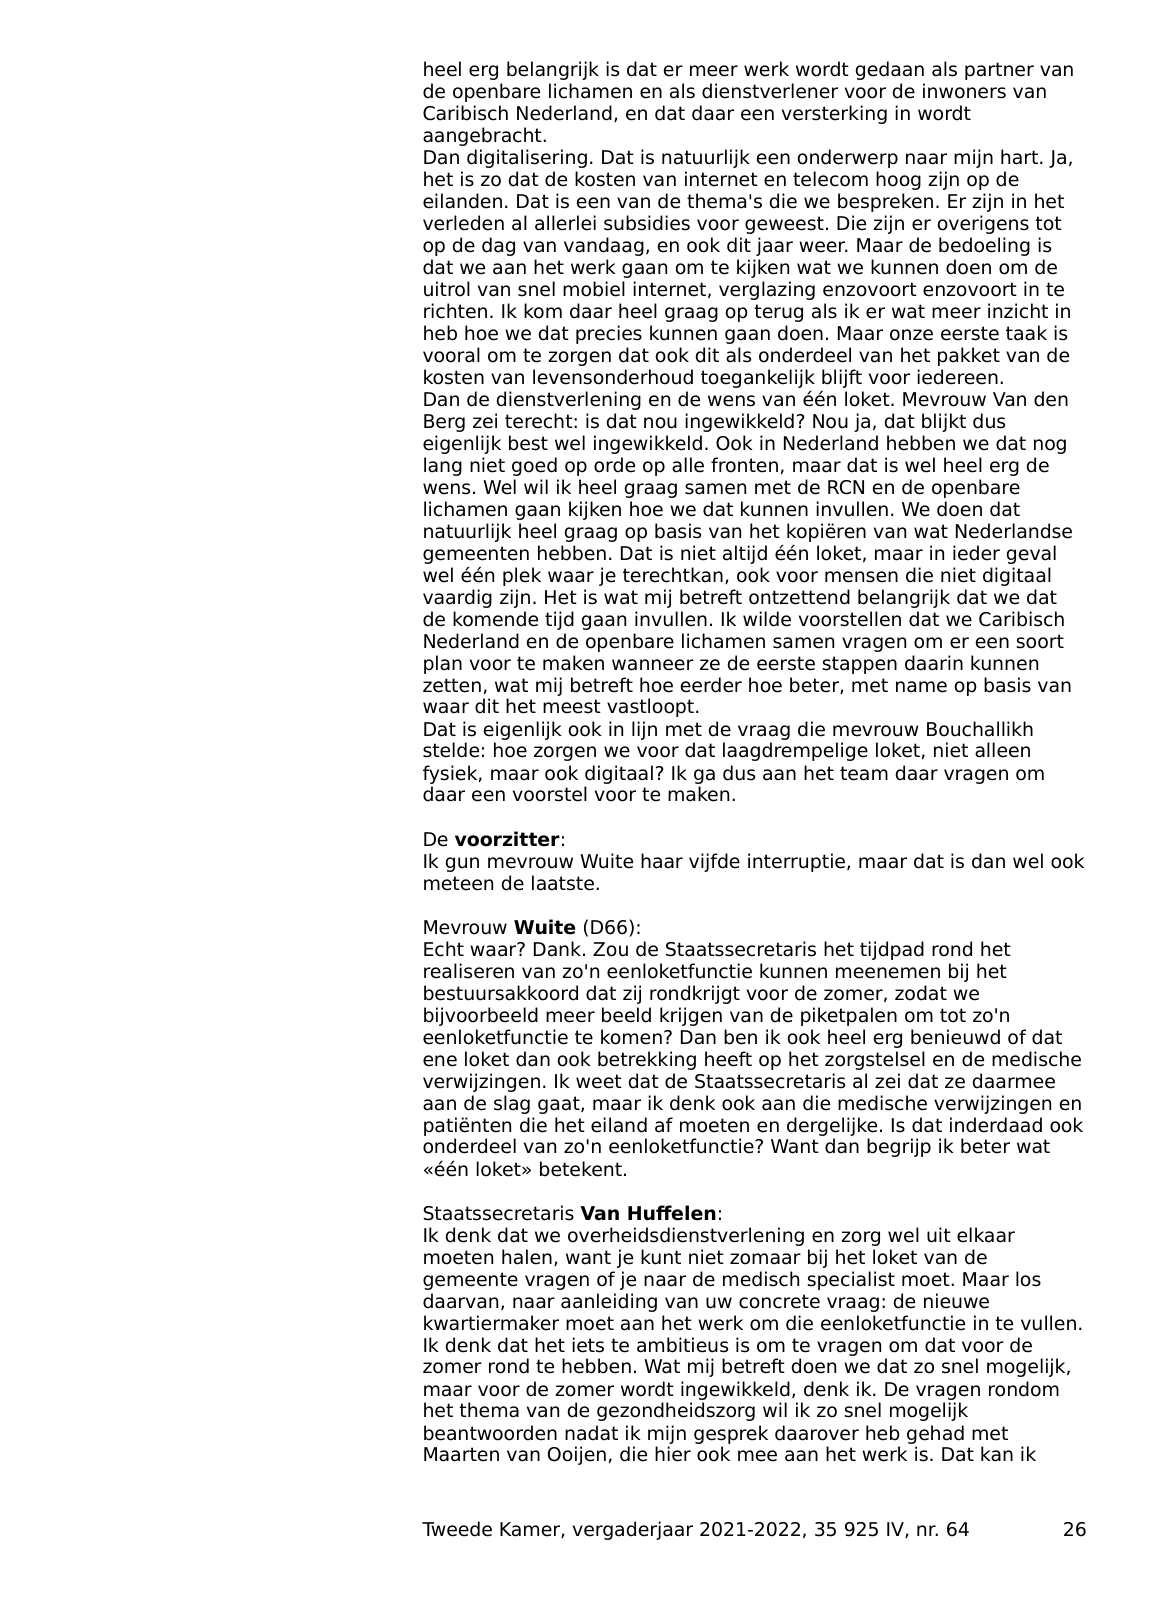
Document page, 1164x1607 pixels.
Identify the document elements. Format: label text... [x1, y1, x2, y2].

text Staatssecretaris Van Huffelen: [422, 1203, 1087, 1224]
text Dan digitalisering. Dat is natuurlijk een onderwerp naar mijn hart. Ja, het is zo dat de kosten van internet en telecom hoog zijn op de eilanden. Dat is een van de thema's die we bespreken. Er zijn in het verleden al allerlei subsidies voor geweest. Die zijn er overigens tot op de dag van vandaag, en ook dit jaar weer. Maar de bedoeling is dat we aan het werk gaan om te kijken wat we kunnen doen om de uitrol van snel mobiel internet, verglazing enzovoort enzovoort in te richten. Ik kom daar heel graag op terug als ik er wat meer inzicht in heb hoe we dat precies kunnen gaan doen. Maar onze eerste taak is vooral om te zorgen dat ook dit als onderdeel van het pakket van de kosten van levensonderhoud toegankelijk blijft voor iedereen. [422, 147, 1087, 389]
text Mevrouw Wuite (D66): [422, 917, 1087, 939]
text Dat is eigenlijk ook in lijn met de vraag die mevrouw Bouchallikh stelde: hoe zorgen we voor dat laagdrempelige loket, niet alleen fysiek, maar ook digitaal? Ik ga dus aan het team daar vragen om daar een voorstel voor te maken. [422, 718, 1087, 806]
text Ik gun mevrouw Wuite haar vijfde interruptie, maar dat is dan wel ook meteen de laatste. [422, 851, 1087, 894]
text Ik denk dat we overheidsdienstverlening en zorg wel uit elkaar moeten halen, want je kunt niet zomaar bij het loket van de gemeente vragen of je naar de medisch specialist moet. Maar los daarvan, naar aanleiding van uw concrete vraag: de nieuwe kwartiermaker moet aan het werk om die eenloketfunctie in te vullen. Ik denk dat het iets te ambitieus is om te vragen om dat voor de zomer rond te hebben. Wat mij betreft doen we dat zo snel mogelijk, maar voor de zomer wordt ingewikkeld, denk ik. De vragen rondom het thema van de gezondheidszorg wil ik zo snel mogelijk beantwoorden nadat ik mijn gesprek daarover heb gehad met Maarten van Ooijen, die hier ook mee aan het werk is. Dat kan ik [422, 1224, 1087, 1466]
text Dan de dienstverlening en de wens van één loket. Mevrouw Van den Berg zei terecht: is dat nou ingewikkeld? Nou ja, dat blijkt dus eigenlijk best wel ingewikkeld. Ook in Nederland hebben we dat nog lang niet goed op orde op alle fronten, maar dat is wel heel erg de wens. Wel wil ik heel graag samen met de RCN en de openbare lichamen gaan kijken hoe we dat kunnen invullen. We doen dat natuurlijk heel graag op basis van het kopiëren van wat Nederlandse gemeenten hebben. Dat is niet altijd één loket, maar in ieder geval wel één plek waar je terechtkan, ook voor mensen die niet digitaal vaardig zijn. Het is wat mij betreft ontzettend belangrijk dat we dat de komende tijd gaan invullen. Ik wilde voorstellen dat we Caribisch Nederland en de openbare lichamen samen vragen om er een soort plan voor te maken wanneer ze de eerste stappen daarin kunnen zetten, wat mij betreft hoe eerder hoe beter, met name op basis van waar dit het meest vastloopt. [422, 389, 1087, 718]
text Echt waar? Dank. Zou de Staatssecretaris het tijdpad rond het realiseren van zo'n eenloketfunctie kunnen meenemen bij het bestuursakkoord dat zij rondkrijgt voor de zomer, zodat we bijvoorbeeld meer beeld krijgen van de piketpalen om tot zo'n eenloketfunctie te komen? Dan ben ik ook heel erg benieuwd of dat ene loket dan ook betrekking heeft op het zorgstelsel en de medische verwijzingen. Ik weet dat de Staatssecretaris al zei dat ze daarmee aan de slag gaat, maar ik denk ook aan die medische verwijzingen en patiënten die het eiland af moeten en dergelijke. Is dat inderdaad ook onderdeel van zo'n eenloketfunctie? Want dan begrijp ik beter wat «één loket» betekent. [422, 939, 1087, 1180]
text heel erg belangrijk is dat er meer werk wordt gedaan als partner van de openbare lichamen en als dienstverlener voor de inwoners van Caribisch Nederland, en dat daar een versterking in wordt aangebracht. [422, 59, 1087, 147]
text De voorzitter: [422, 828, 1087, 851]
